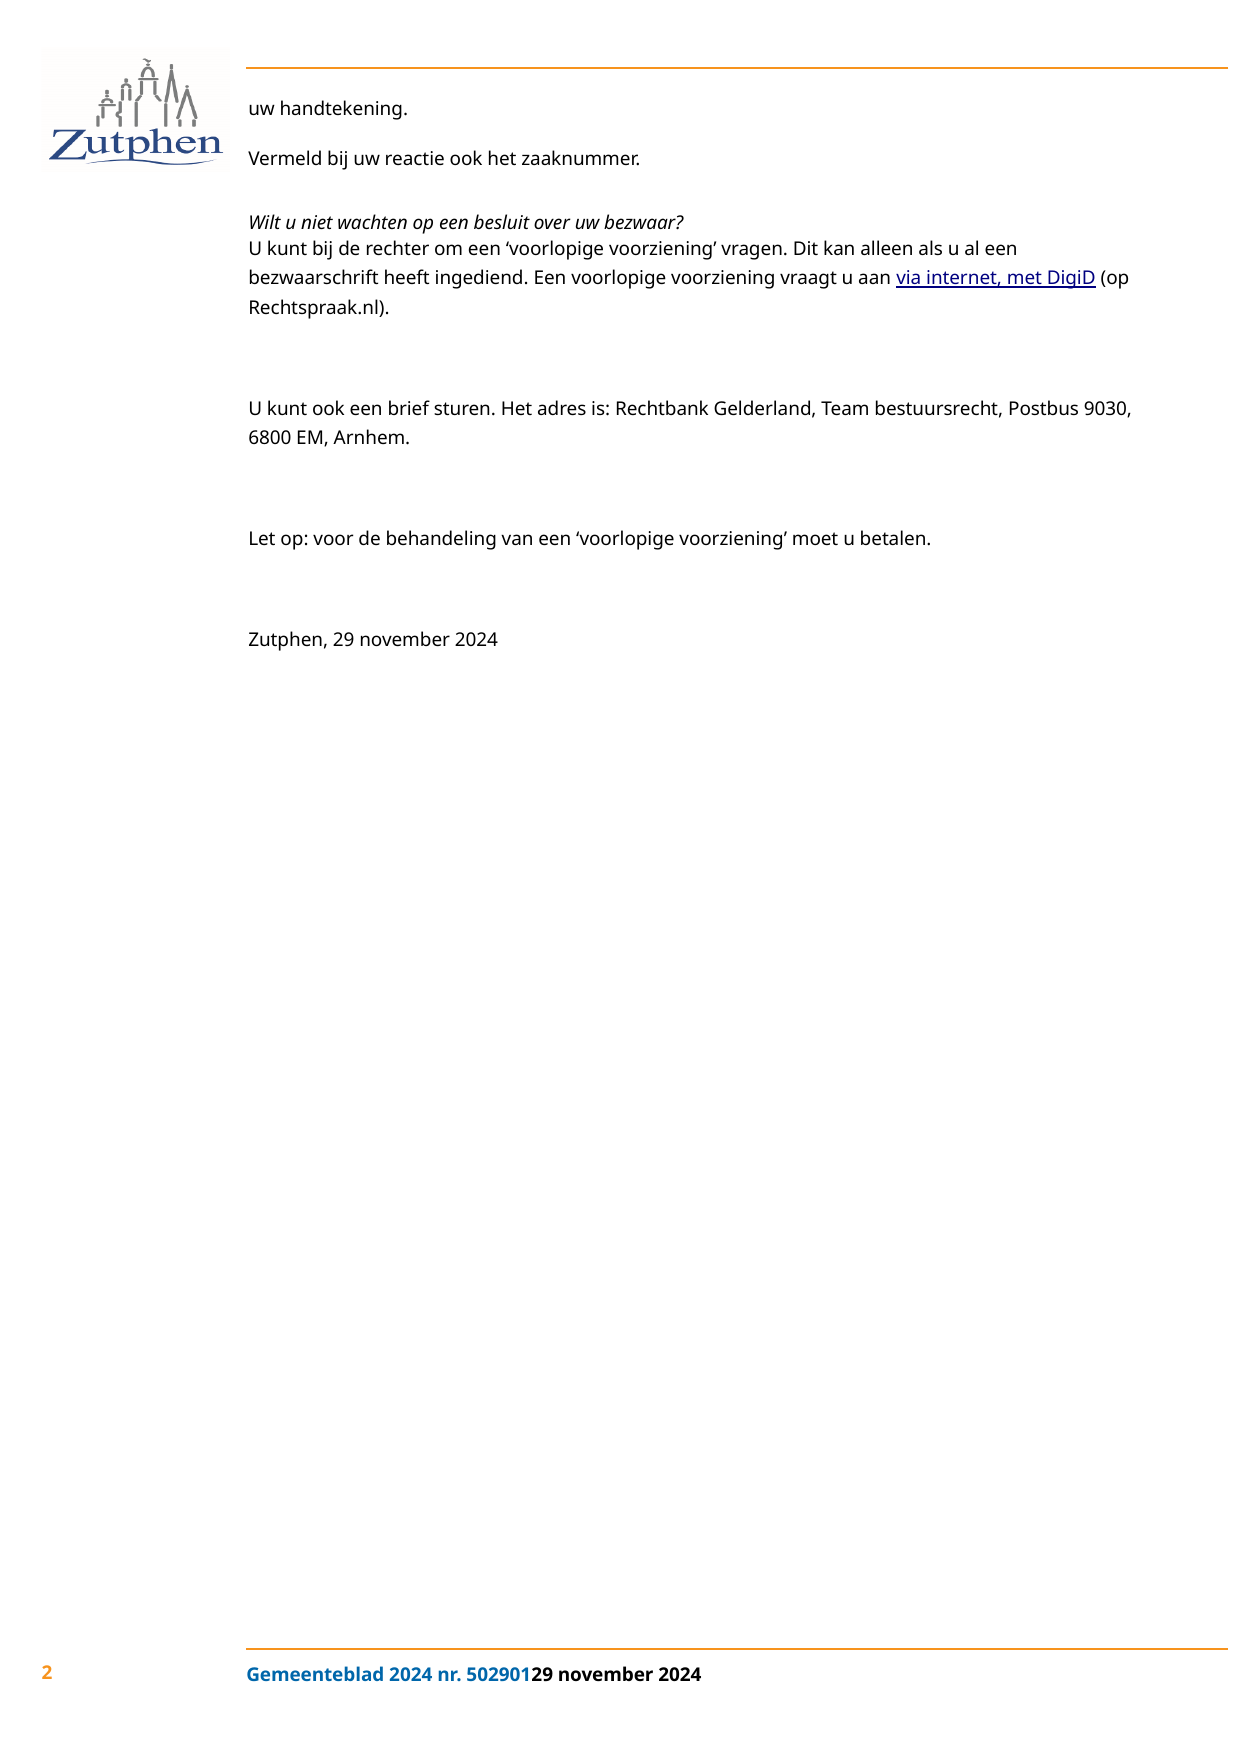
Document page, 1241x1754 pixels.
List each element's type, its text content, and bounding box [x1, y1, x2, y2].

text Zutphen, 29 november 2024 [248, 626, 1152, 652]
picture [41, 47, 231, 172]
text U kunt ook een brief sturen. Het adres is: Rechtbank Gelderland, Team bestuursrecht, Postbus 9030, 6800 EM, Arnhem. [248, 395, 1152, 450]
text Let op: voor de behandeling van een ‘voorlopige voorziening’ moet u betalen. [248, 525, 1152, 551]
text Wilt u niet wachten op een besluit over uw bezwaar? [248, 209, 1152, 235]
text U kunt bij de rechter om een ‘voorlopige voorziening’ vragen. Dit kan alleen als u al een bezwaarschrift heeft ingediend. Een voorlopige voorziening vraagt u aan via internet, met DigiD (op Rechtspraak.nl). [248, 235, 1152, 320]
text uw handtekening. [248, 95, 1152, 121]
text Vermeld bij uw reactie ook het zaaknummer. [248, 145, 1152, 171]
